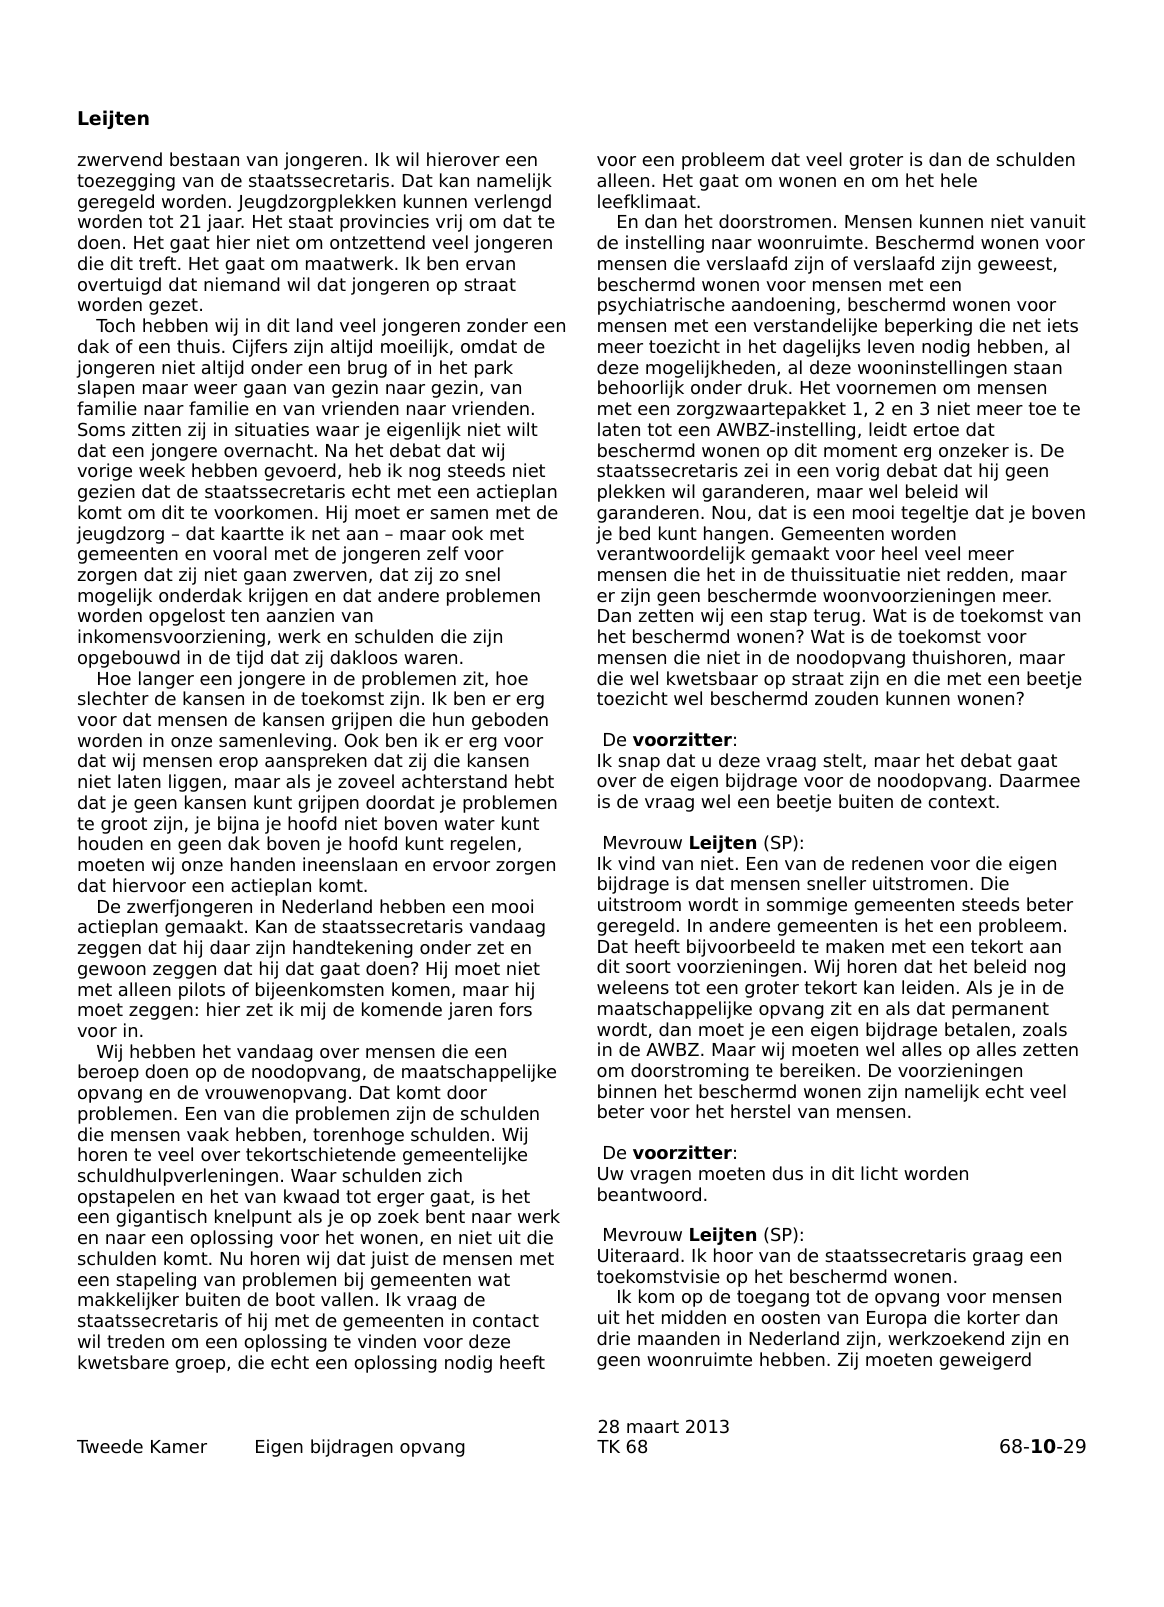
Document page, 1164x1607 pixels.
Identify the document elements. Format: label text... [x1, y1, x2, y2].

text Uiteraard. Ik hoor van de staatssecretaris graag een toekomstvisie op het beschermd wonen. [596, 1246, 1087, 1287]
text Mevrouw Leijten (SP): [596, 833, 1087, 853]
text zwervend bestaan van jongeren. Ik wil hierover een toezegging van de staatssecretaris. Dat kan namelijk geregeld worden. Jeugdzorgplekken kunnen verlengd worden tot 21 jaar. Het staat provincies vrij om dat te doen. Het gaat hier niet om ontzettend veel jongeren die dit treft. Het gaat om maatwerk. Ik ben ervan overtuigd dat niemand wil dat jongeren op straat worden gezet. [77, 150, 567, 316]
text Uw vragen moeten dus in dit licht worden beantwoord. [596, 1164, 1087, 1205]
text Mevrouw Leijten (SP): [596, 1225, 1087, 1246]
text De voorzitter: [596, 730, 1087, 751]
text Wij hebben het vandaag over mensen die een beroep doen op de noodopvang, de maatschappelijke opvang en de vrouwenopvang. Dat komt door problemen. Een van die problemen zijn de schulden die mensen vaak hebben, torenhoge schulden. Wij horen te veel over tekortschietende gemeentelijke schuldhulpverleningen. Waar schulden zich opstapelen en het van kwaad tot erger gaat, is het een gigantisch knelpunt als je op zoek bent naar werk en naar een oplossing voor het wonen, en niet uit die schulden komt. Nu horen wij dat juist de mensen met een stapeling van problemen bij gemeenten wat makkelijker buiten de boot vallen. Ik vraag de staatssecretaris of hij met de gemeenten in contact wil treden om een oplossing te vinden voor deze kwetsbare groep, die echt een oplossing nodig heeft [77, 1042, 567, 1373]
text De voorzitter: [596, 1143, 1087, 1164]
text voor een probleem dat veel groter is dan de schulden alleen. Het gaat om wonen en om het hele leefklimaat. [596, 150, 1087, 212]
text De zwerfjongeren in Nederland hebben een mooi actieplan gemaakt. Kan de staatssecretaris vandaag zeggen dat hij daar zijn handtekening onder zet en gewoon zeggen dat hij dat gaat doen? Hij moet niet met alleen pilots of bijeenkomsten komen, maar hij moet zeggen: hier zet ik mij de komende jaren fors voor in. [77, 896, 567, 1042]
text Ik snap dat u deze vraag stelt, maar het debat gaat over de eigen bijdrage voor de noodopvang. Daarmee is de vraag wel een beetje buiten de context. [596, 751, 1087, 813]
text En dan het doorstromen. Mensen kunnen niet vanuit de instelling naar woonruimte. Beschermd wonen voor mensen die verslaafd zijn of verslaafd zijn geweest, beschermd wonen voor mensen met een psychiatrische aandoening, beschermd wonen voor mensen met een verstandelijke beperking die net iets meer toezicht in het dagelijks leven nodig hebben, al deze mogelijkheden, al deze wooninstellingen staan behoorlijk onder druk. Het voornemen om mensen met een zorgzwaartepakket 1, 2 en 3 niet meer toe te laten tot een AWBZ-instelling, leidt ertoe dat beschermd wonen op dit moment erg onzeker is. De staatssecretaris zei in een vorig debat dat hij geen plekken wil garanderen, maar wel beleid wil garanderen. Nou, dat is een mooi tegeltje dat je boven je bed kunt hangen. Gemeenten worden verantwoordelijk gemaakt voor heel veel meer mensen die het in de thuissituatie niet redden, maar er zijn geen beschermde woonvoorzieningen meer. Dan zetten wij een stap terug. Wat is de toekomst van het beschermd wonen? Wat is de toekomst voor mensen die niet in de noodopvang thuishoren, maar die wel kwetsbaar op straat zijn en die met een beetje toezicht wel beschermd zouden kunnen wonen? [596, 212, 1087, 710]
text Hoe langer een jongere in de problemen zit, hoe slechter de kansen in de toekomst zijn. Ik ben er erg voor dat mensen de kansen grijpen die hun geboden worden in onze samenleving. Ook ben ik er erg voor dat wij mensen erop aanspreken dat zij die kansen niet laten liggen, maar als je zoveel achterstand hebt dat je geen kansen kunt grijpen doordat je problemen te groot zijn, je bijna je hoofd niet boven water kunt houden en geen dak boven je hoofd kunt regelen, moeten wij onze handen ineenslaan en ervoor zorgen dat hiervoor een actieplan komt. [77, 668, 567, 896]
text Toch hebben wij in dit land veel jongeren zonder een dak of een thuis. Cijfers zijn altijd moeilijk, omdat de jongeren niet altijd onder een brug of in het park slapen maar weer gaan van gezin naar gezin, van familie naar familie en van vrienden naar vrienden. Soms zitten zij in situaties waar je eigenlijk niet wilt dat een jongere overnacht. Na het debat dat wij vorige week hebben gevoerd, heb ik nog steeds niet gezien dat de staatssecretaris echt met een actieplan komt om dit te voorkomen. Hij moet er samen met de jeugdzorg – dat kaartte ik net aan – maar ook met gemeenten en vooral met de jongeren zelf voor zorgen dat zij niet gaan zwerven, dat zij zo snel mogelijk onderdak krijgen en dat andere problemen worden opgelost ten aanzien van inkomensvoorziening, werk en schulden die zijn opgebouwd in de tijd dat zij dakloos waren. [77, 316, 567, 668]
text Ik vind van niet. Een van de redenen voor die eigen bijdrage is dat mensen sneller uitstromen. Die uitstroom wordt in sommige gemeenten steeds beter geregeld. In andere gemeenten is het een probleem. Dat heeft bijvoorbeeld te maken met een tekort aan dit soort voorzieningen. Wij horen dat het beleid nog weleens tot een groter tekort kan leiden. Als je in de maatschappelijke opvang zit en als dat permanent wordt, dan moet je een eigen bijdrage betalen, zoals in de AWBZ. Maar wij moeten wel alles op alles zetten om doorstroming te bereiken. De voorzieningen binnen het beschermd wonen zijn namelijk echt veel beter voor het herstel van mensen. [596, 853, 1087, 1123]
text Ik kom op de toegang tot de opvang voor mensen uit het midden en oosten van Europa die korter dan drie maanden in Nederland zijn, werkzoekend zijn en geen woonruimte hebben. Zij moeten geweigerd [596, 1287, 1087, 1370]
